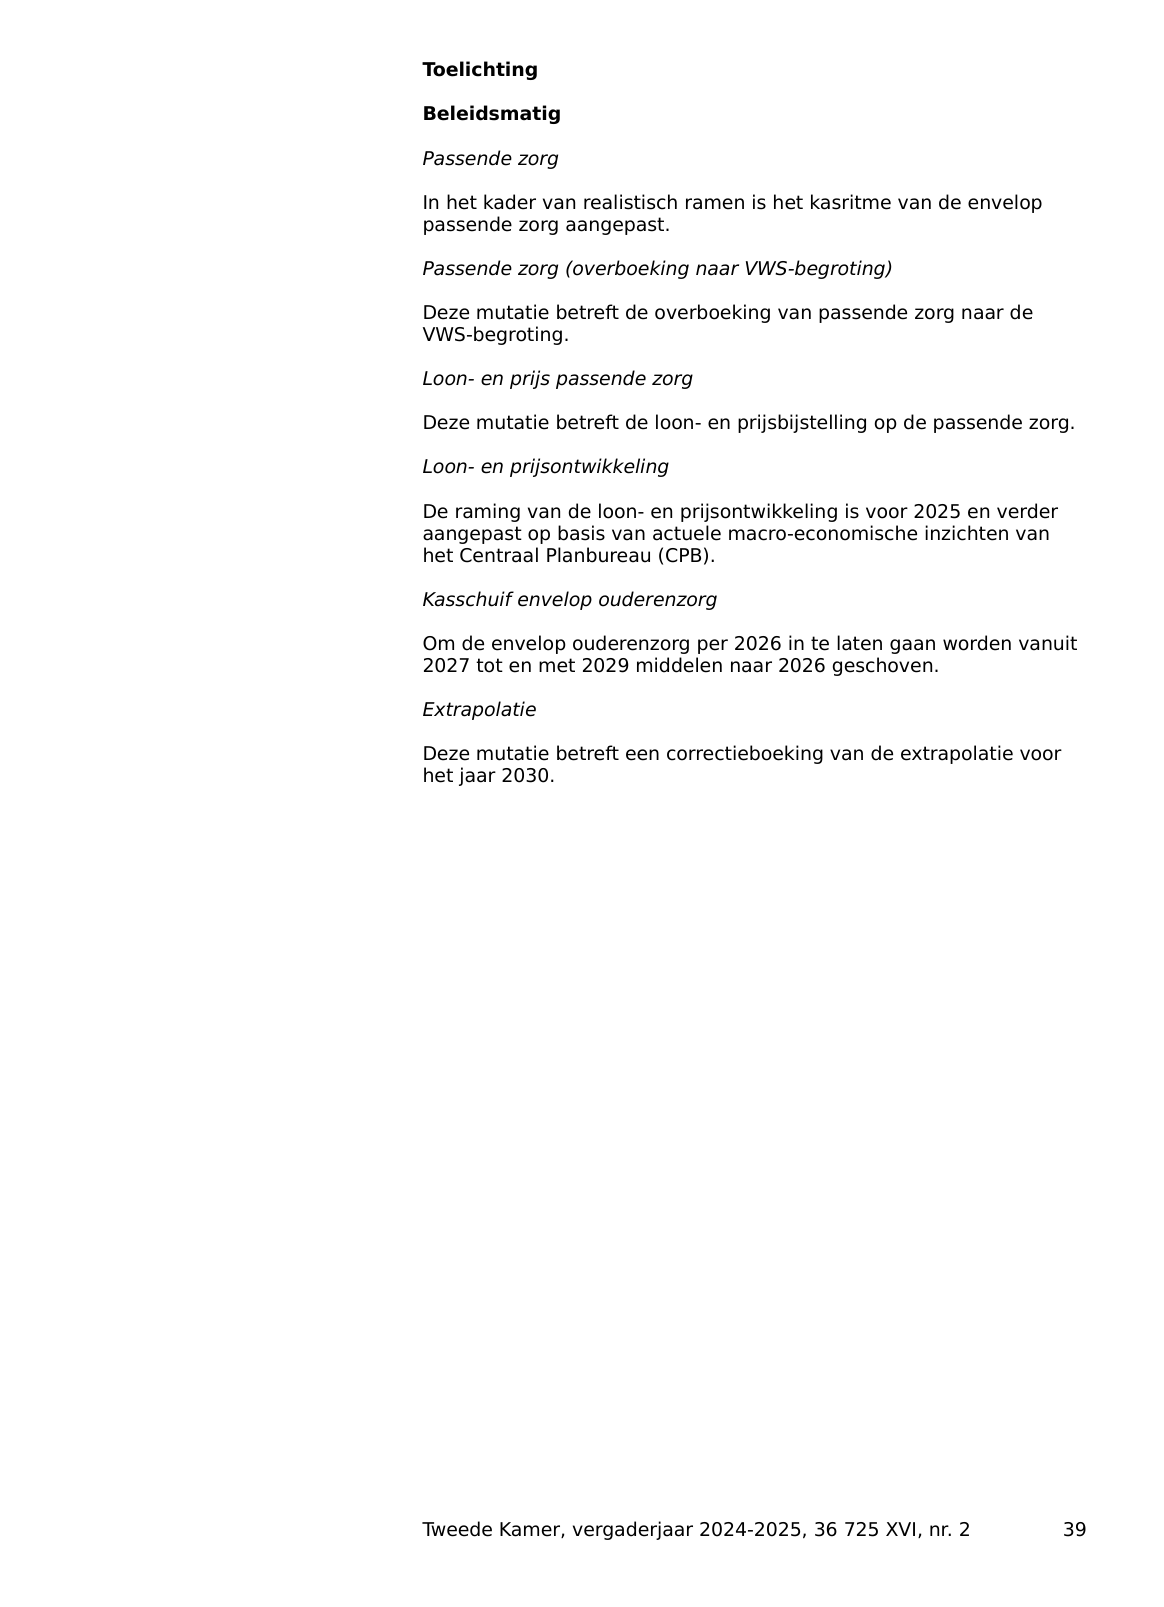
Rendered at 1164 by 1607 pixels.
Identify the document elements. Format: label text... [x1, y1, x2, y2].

text Deze mutatie betreft een correctieboeking van de extrapolatie voor het jaar 2030. [422, 743, 1087, 787]
text In het kader van realistisch ramen is het kasritme van de envelop passende zorg aangepast. [422, 192, 1087, 236]
text De raming van de loon- en prĳsontwikkeling is voor 2025 en verder aangepast op basis van actuele macro-economische inzichten van het Centraal Planbureau (CPB). [422, 501, 1087, 566]
subtitle Toelichting [422, 59, 1087, 81]
subtitle Beleidsmatig [422, 103, 1087, 125]
subtitle Passende zorg (overboeking naar VWS-begroting) [422, 258, 1087, 280]
subtitle Extrapolatie [422, 699, 1087, 721]
subtitle Loon- en prijs passende zorg [422, 368, 1087, 390]
subtitle Passende zorg [422, 147, 1087, 169]
text Deze mutatie betreft de loon- en prijsbijstelling op de passende zorg. [422, 412, 1087, 434]
subtitle Kasschuif envelop ouderenzorg [422, 589, 1087, 611]
text Deze mutatie betreft de overboeking van passende zorg naar de VWS-begroting. [422, 302, 1087, 346]
subtitle Loon- en prijsontwikkeling [422, 456, 1087, 478]
text Om de envelop ouderenzorg per 2026 in te laten gaan worden vanuit 2027 tot en met 2029 middelen naar 2026 geschoven. [422, 633, 1087, 677]
